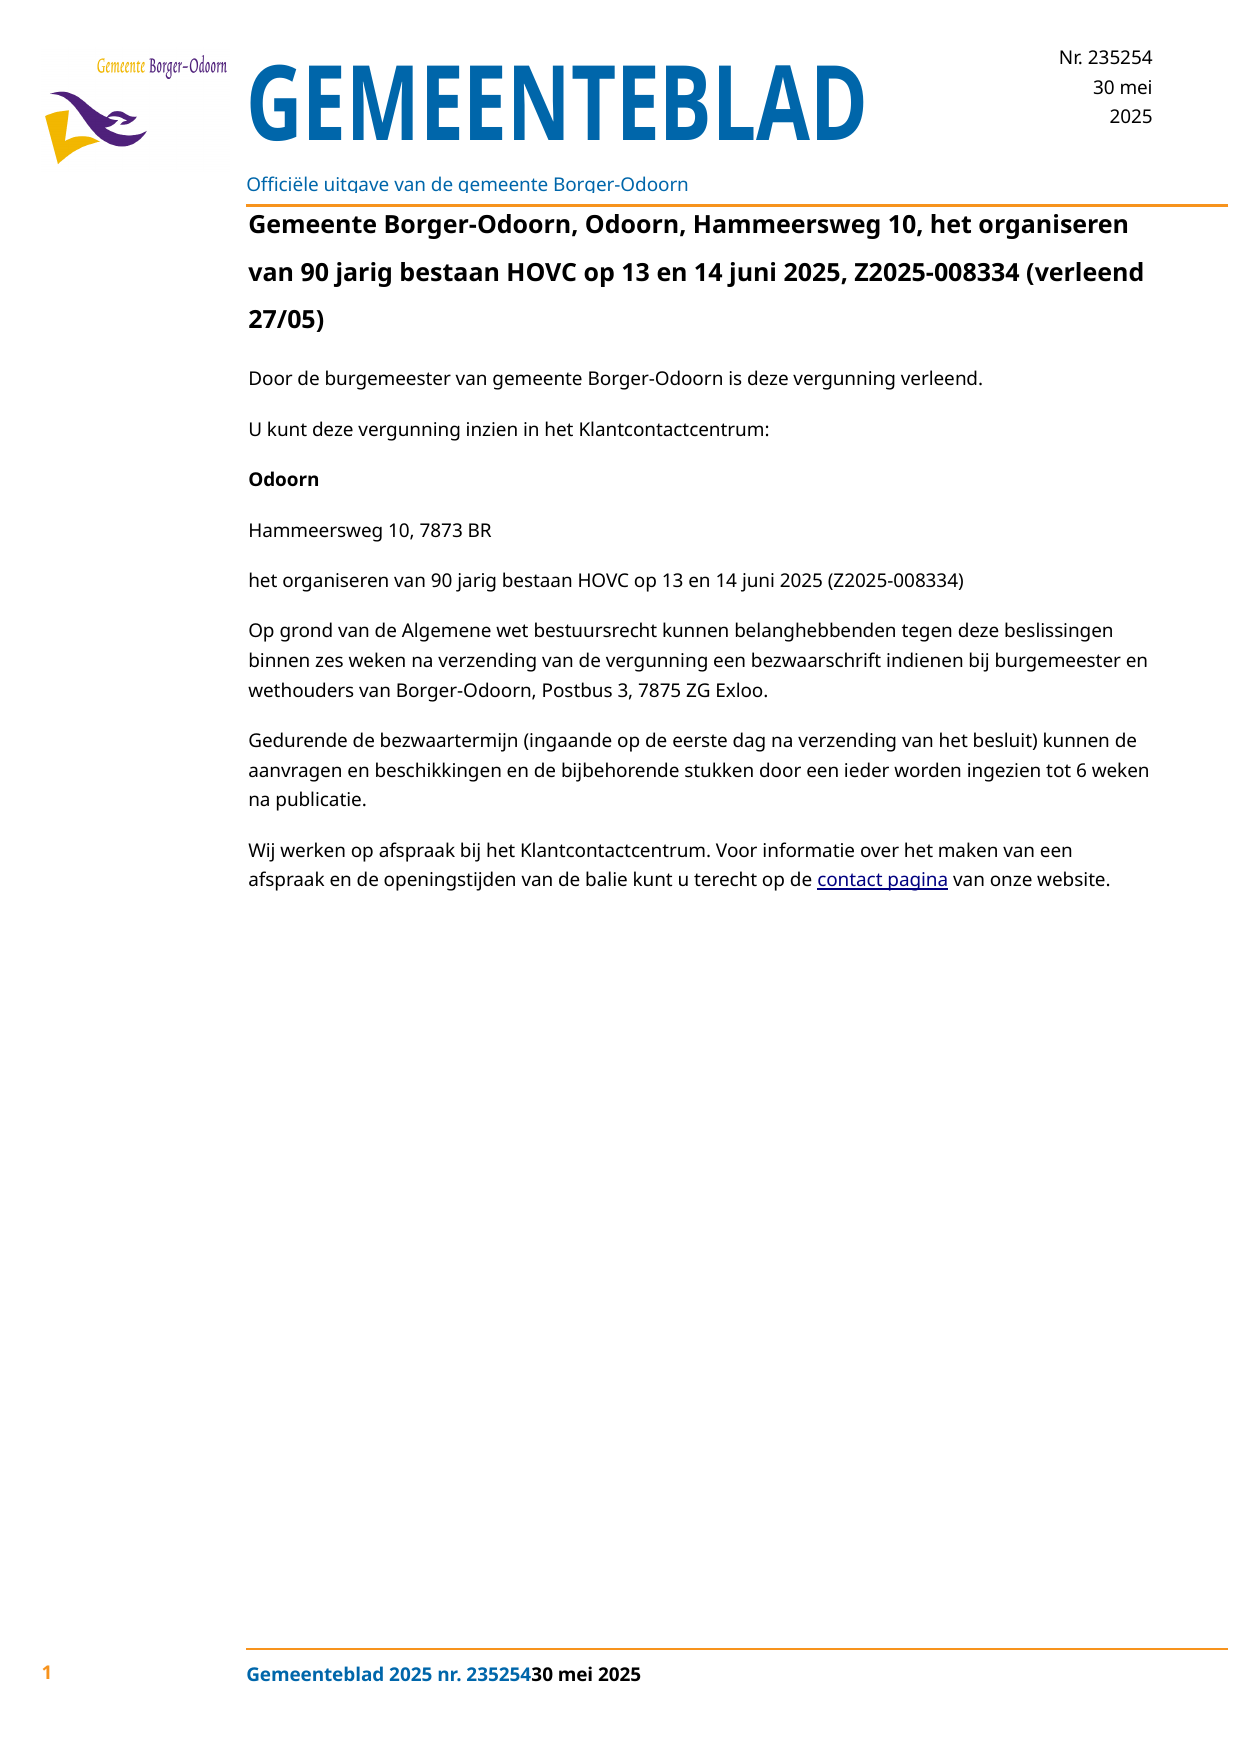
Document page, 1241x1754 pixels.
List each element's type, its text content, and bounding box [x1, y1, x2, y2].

text Gemeente Borger-Odoorn, Odoorn, Hammeersweg 10, het organiseren van 90 jarig bestaan HOVC op 13 en 14 juni 2025, Z2025-008334 (verleend 27/05) [248, 207, 1152, 336]
text het organiseren van 90 jarig bestaan HOVC op 13 en 14 juni 2025 (Z2025-008334) [248, 567, 1152, 593]
text Door de burgemeester van gemeente Borger-Odoorn is deze vergunning verleend. [248, 366, 1152, 391]
text U kunt deze vergunning inzien in het Klantcontactcentrum: [248, 416, 1152, 442]
text Hammeersweg 10, 7873 BR [248, 517, 1152, 542]
text Op grond van de Algemene wet bestuursrecht kunnen belanghebbenden tegen deze beslissingen binnen zes weken na verzending van de vergunning een bezwaarschrift indienen bij burgemeester en wethouders van Borger-Odoorn, Postbus 3, 7875 ZG Exloo. [248, 618, 1152, 702]
picture [41, 47, 231, 172]
text Wij werken op afspraak bij het Klantcontactcentrum. Voor informatie over het maken van een afspraak en de openingstijden van de balie kunt u terecht op de contact pagina van onze website. [248, 837, 1152, 892]
text Odoorn [248, 466, 1152, 492]
text Gedurende de bezwaartermijn (ingaande op de eerste dag na verzending van het besluit) kunnen de aanvragen en beschikkingen en de bijbehorende stukken door een ieder worden ingezien tot 6 weken na publicatie. [248, 727, 1152, 812]
